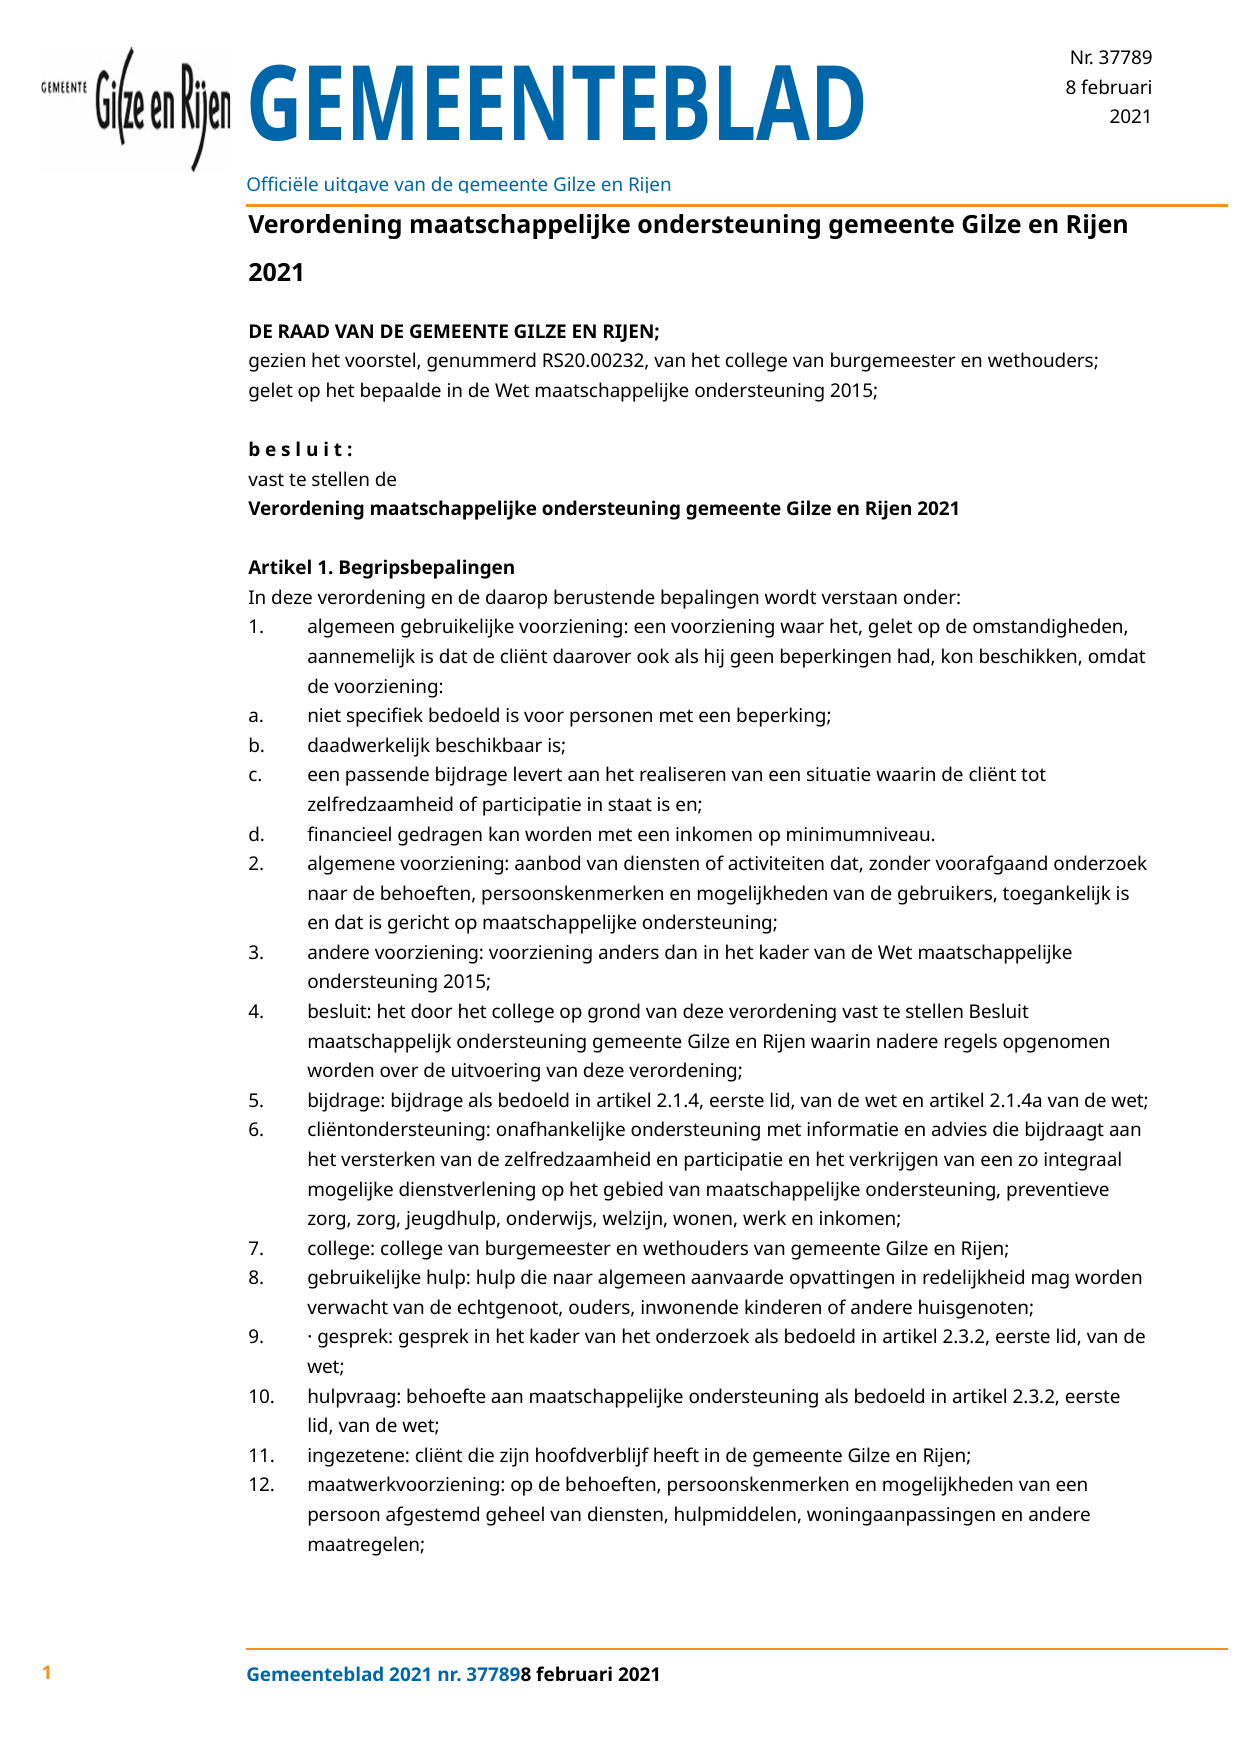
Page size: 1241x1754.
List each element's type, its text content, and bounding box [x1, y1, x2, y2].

list financieel gedragen kan worden met een inkomen op minimumniveau. [248, 821, 1152, 847]
text Verordening maatschappelijke ondersteuning gemeente Gilze en Rijen 2021 [248, 495, 1152, 521]
list niet specifiek bedoeld is voor personen met een beperking; [248, 702, 1152, 728]
list een passende bijdrage levert aan het realiseren van een situatie waarin de cliënt tot zelfredzaamheid of participatie in staat is en; [248, 762, 1152, 817]
text b e s l u i t : [248, 436, 1152, 462]
list gebruikelijke hulp: hulp die naar algemeen aanvaarde opvattingen in redelijkheid mag worden verwacht van de echtgenoot, ouders, inwonende kinderen of andere huisgenoten; [248, 1264, 1152, 1320]
list college: college van burgemeester en wethouders van gemeente Gilze en Rijen; [248, 1235, 1152, 1261]
list · gesprek: gesprek in het kader van het onderzoek als bedoeld in artikel 2.3.2, eerste lid, van de wet; [248, 1324, 1152, 1379]
list hulpvraag: behoefte aan maatschappelijke ondersteuning als bedoeld in artikel 2.3.2, eerste lid, van de wet; [248, 1383, 1152, 1438]
list maatwerkvoorziening: op de behoeften, persoonskenmerken en mogelijkheden van een persoon afgestemd geheel van diensten, hulpmiddelen, woningaanpassingen en andere maatregelen; [248, 1472, 1152, 1557]
list bijdrage: bijdrage als bedoeld in artikel 2.1.4, eerste lid, van de wet en artikel 2.1.4a van de wet; [248, 1087, 1152, 1113]
list algemene voorziening: aanbod van diensten of activiteiten dat, zonder voorafgaand onderzoek naar de behoeften, persoonskenmerken en mogelijkheden van de gebruikers, toegankelijk is en dat is gericht op maatschappelijke ondersteuning; [248, 850, 1152, 935]
list daadwerkelijk beschikbaar is; [248, 732, 1152, 758]
text DE RAAD VAN DE GEMEENTE GILZE EN RIJEN; [248, 318, 1152, 344]
text gezien het voorstel, genummerd RS20.00232, van het college van burgemeester en wethouders; [248, 347, 1152, 373]
text Verordening maatschappelijke ondersteuning gemeente Gilze en Rijen 2021 [248, 207, 1152, 288]
text In deze verordening en de daarop berustende bepalingen wordt verstaan onder: [248, 584, 1152, 610]
list andere voorziening: voorziening anders dan in het kader van de Wet maatschappelijke ondersteuning 2015; [248, 939, 1152, 994]
text vast te stellen de [248, 466, 1152, 492]
list algemeen gebruikelijke voorziening: een voorziening waar het, gelet op de omstandigheden, aannemelijk is dat de cliënt daarover ook als hij geen beperkingen had, kon beschikken, omdat de voorziening: [248, 614, 1152, 699]
list ingezetene: cliënt die zijn hoofdverblijf heeft in de gemeente Gilze en Rijen; [248, 1442, 1152, 1468]
picture [41, 47, 231, 172]
list besluit: het door het college op grond van deze verordening vast te stellen Besluit maatschappelijk ondersteuning gemeente Gilze en Rijen waarin nadere regels opgenomen worden over de uitvoering van deze verordening; [248, 998, 1152, 1083]
text gelet op het bepaalde in de Wet maatschappelijke ondersteuning 2015; [248, 377, 1152, 403]
list cliëntondersteuning: onafhankelijke ondersteuning met informatie en advies die bijdraagt aan het versterken van de zelfredzaamheid en participatie en het verkrijgen van een zo integraal mogelijke dienstverlening op het gebied van maatschappelijke ondersteuning, preventieve zorg, zorg, jeugdhulp, onderwijs, welzijn, wonen, werk en inkomen; [248, 1117, 1152, 1231]
text Artikel 1. Begripsbepalingen [248, 554, 1152, 580]
